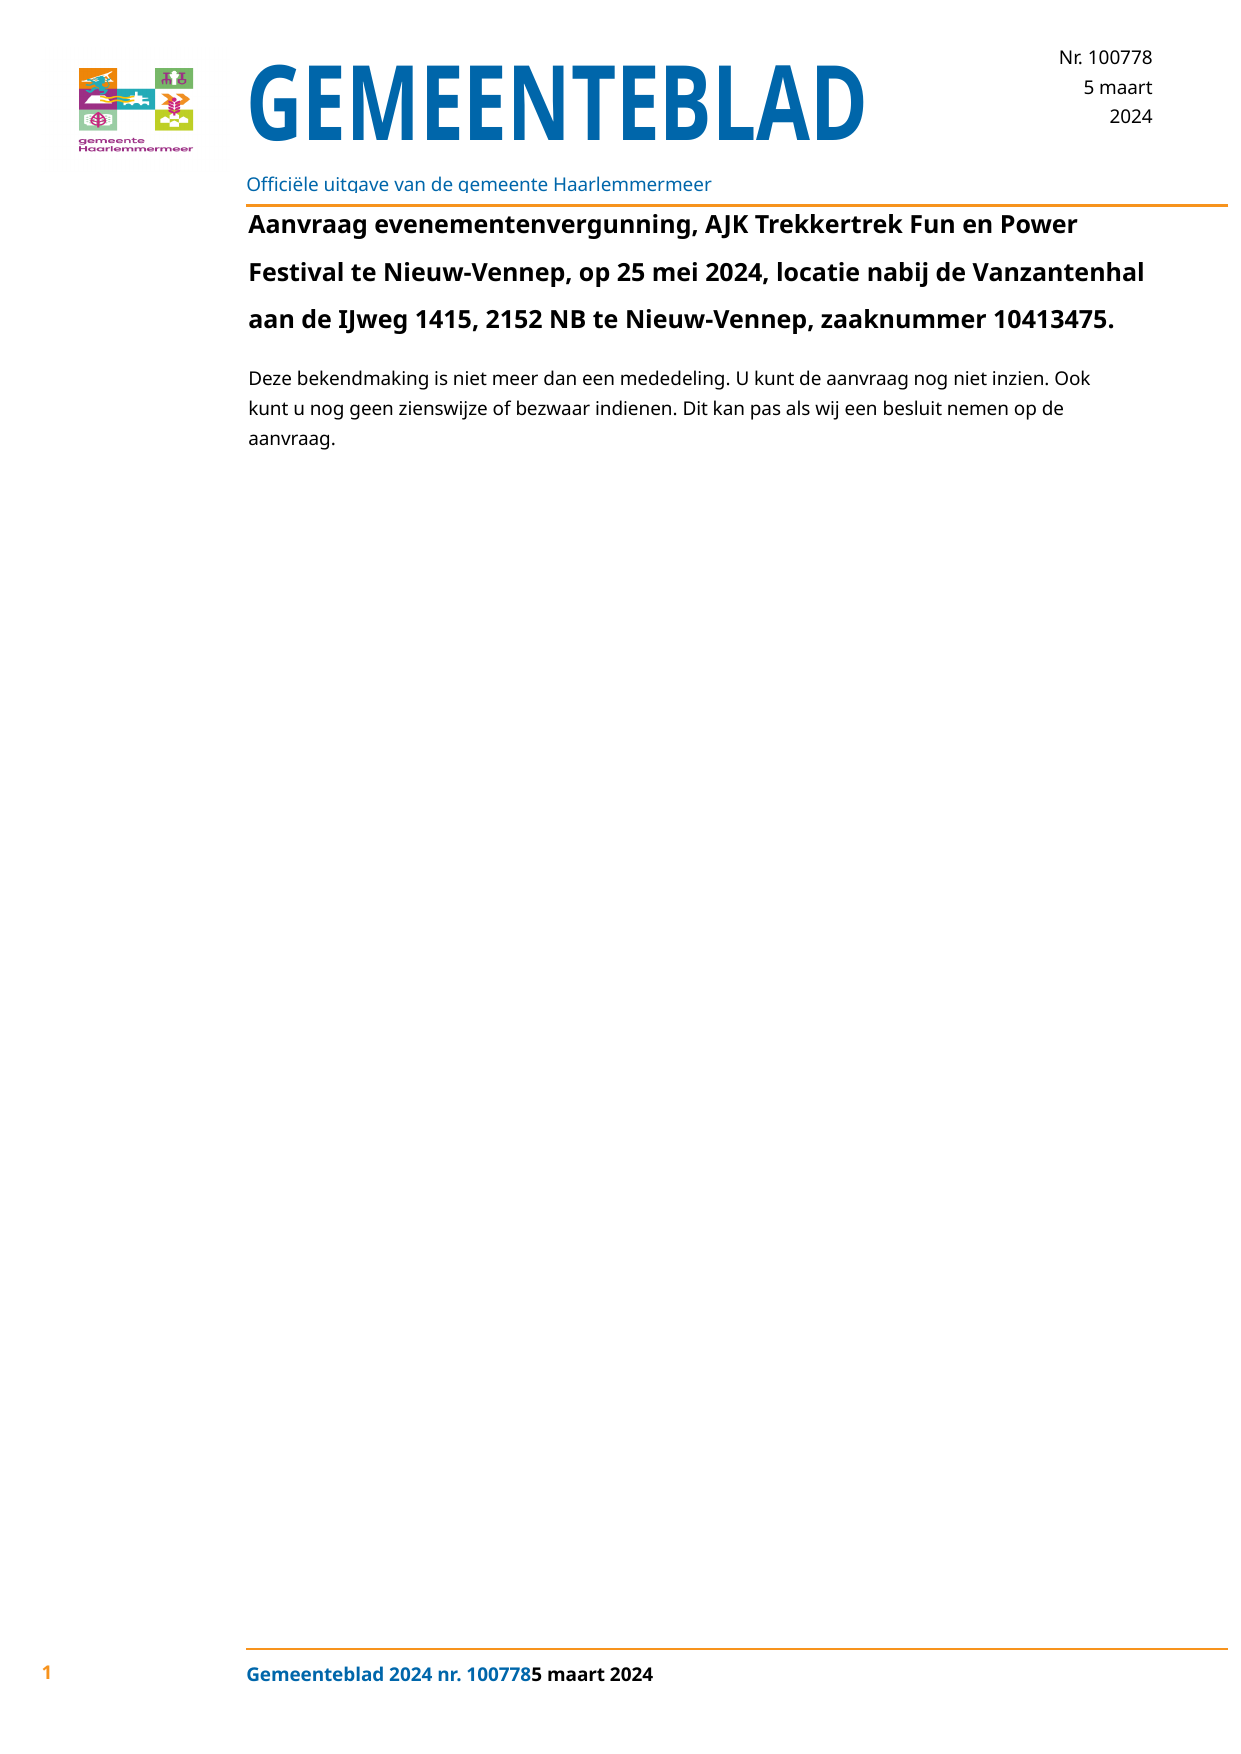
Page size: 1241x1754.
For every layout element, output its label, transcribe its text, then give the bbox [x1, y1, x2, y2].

text Deze bekendmaking is niet meer dan een mededeling. U kunt de aanvraag nog niet inzien. Ook kunt u nog geen zienswijze of bezwaar indienen. Dit kan pas als wij een besluit nemen op de aanvraag. [248, 366, 1152, 450]
picture [41, 47, 231, 172]
text Aanvraag evenementenvergunning, AJK Trekkertrek Fun en Power Festival te Nieuw-Vennep, op 25 mei 2024, locatie nabij de Vanzantenhal aan de IJweg 1415, 2152 NB te Nieuw-Vennep, zaaknummer 10413475. [248, 207, 1152, 336]
